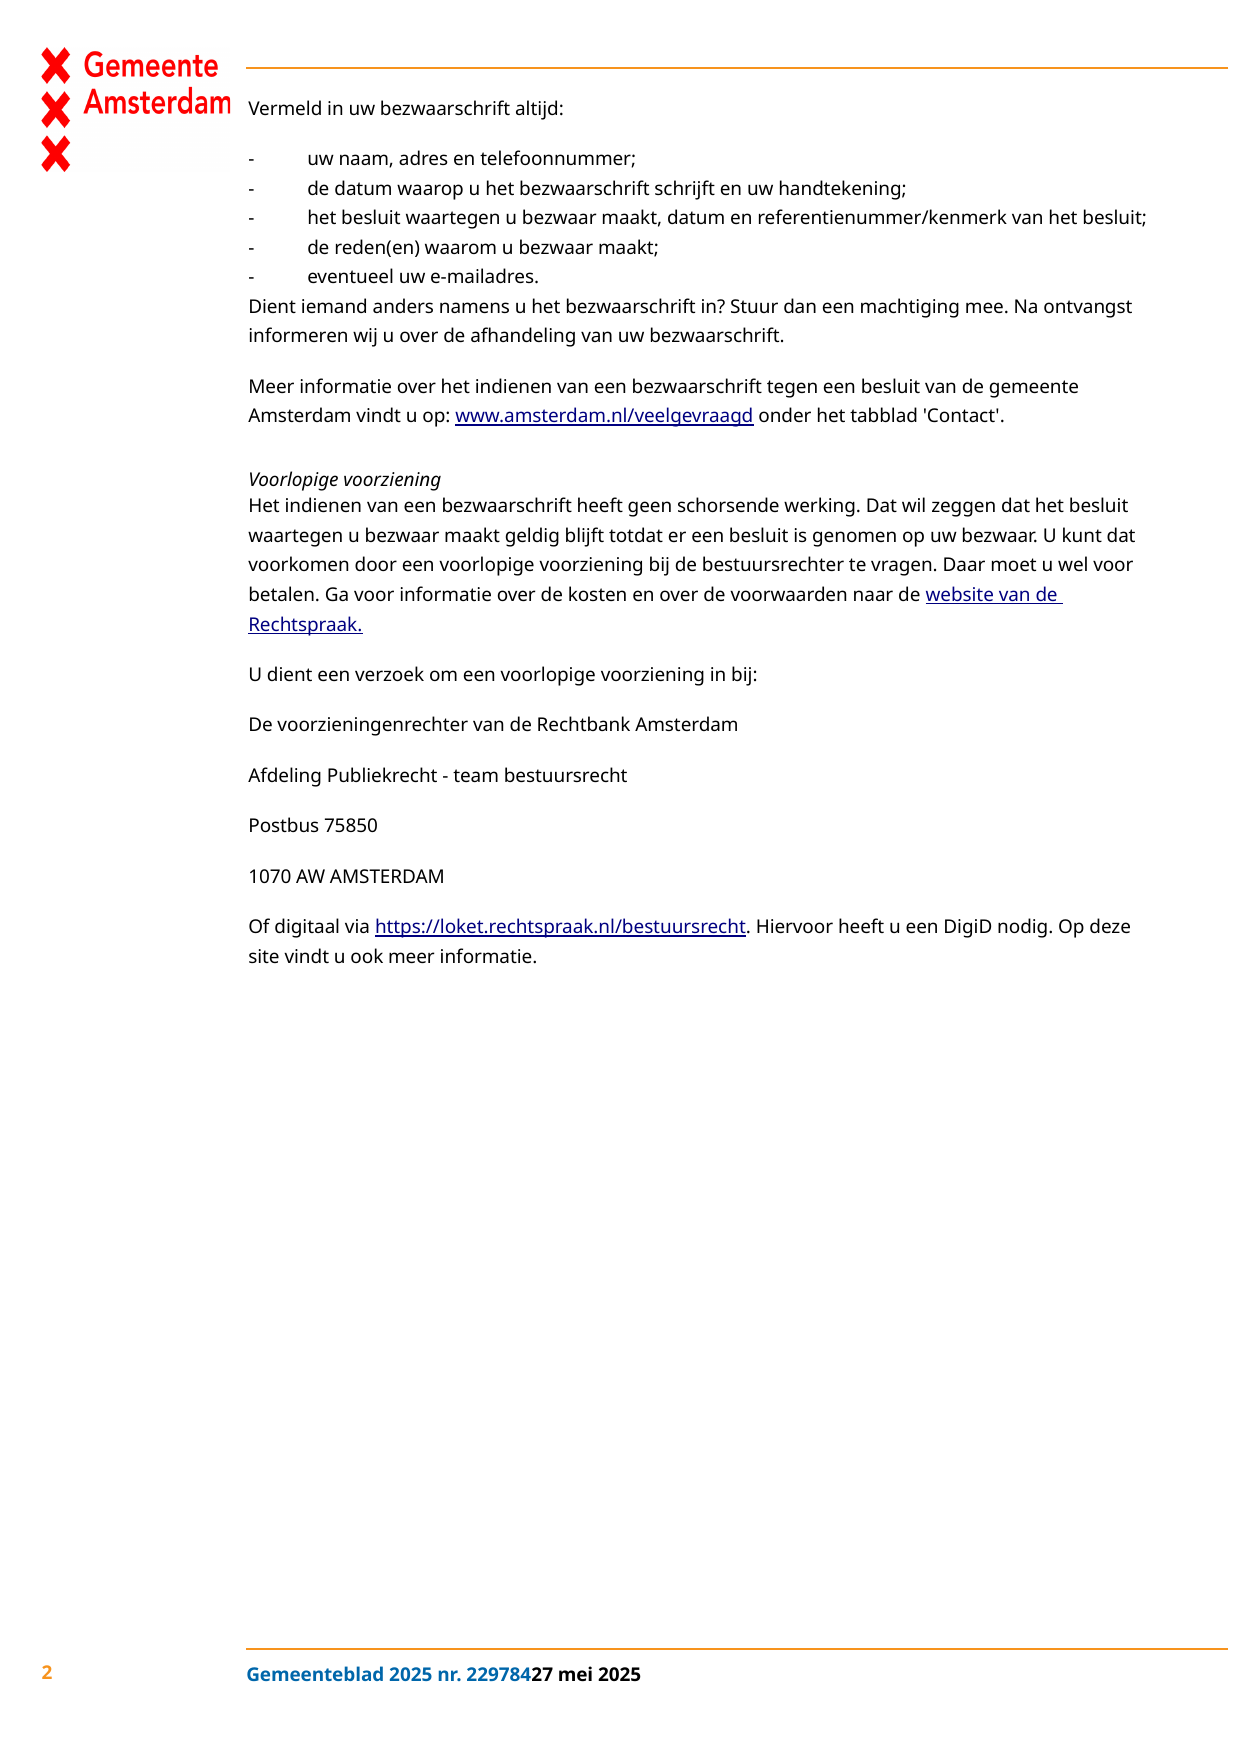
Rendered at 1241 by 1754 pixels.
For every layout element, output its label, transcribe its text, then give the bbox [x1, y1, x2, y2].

list de datum waarop u het bezwaarschrift schrijft en uw handtekening; [248, 175, 1152, 201]
text Meer informatie over het indienen van een bezwaarschrift tegen een besluit van de gemeente Amsterdam vindt u op: www.amsterdam.nl/veelgevraagd onder het tabblad 'Contact'. [248, 373, 1152, 428]
text 1070 AW AMSTERDAM [248, 863, 1152, 888]
list uw naam, adres en telefoonnummer; [248, 145, 1152, 171]
text De voorzieningenrechter van de Rechtbank Amsterdam [248, 712, 1152, 737]
text Afdeling Publiekrecht - team bestuursrecht [248, 762, 1152, 788]
text Dient iemand anders namens u het bezwaarschrift in? Stuur dan een machtiging mee. Na ontvangst informeren wij u over de afhandeling van uw bezwaarschrift. [248, 293, 1152, 348]
list de reden(en) waarom u bezwaar maakt; [248, 234, 1152, 260]
text Voorlopige voorziening [248, 467, 1152, 492]
text U dient een verzoek om een voorlopige voorziening in bij: [248, 661, 1152, 687]
text Postbus 75850 [248, 812, 1152, 838]
picture [41, 47, 231, 172]
list eventueel uw e-mailadres. [248, 263, 1152, 289]
list het besluit waartegen u bezwaar maakt, datum en referentienummer/kenmerk van het besluit; [248, 204, 1152, 230]
text Het indienen van een bezwaarschrift heeft geen schorsende werking. Dat wil zeggen dat het besluit waartegen u bezwaar maakt geldig blijft totdat er een besluit is genomen op uw bezwaar. U kunt dat voorkomen door een voorlopige voorziening bij de bestuursrechter te vragen. Daar moet u wel voor betalen. Ga voor informatie over de kosten en over de voorwaarden naar de website van de Rechtspraak. [248, 492, 1152, 636]
text Vermeld in uw bezwaarschrift altijd: [248, 95, 1152, 121]
text Of digitaal via https://loket.rechtspraak.nl/bestuursrecht. Hiervoor heeft u een DigiD nodig. Op deze site vindt u ook meer informatie. [248, 913, 1152, 968]
